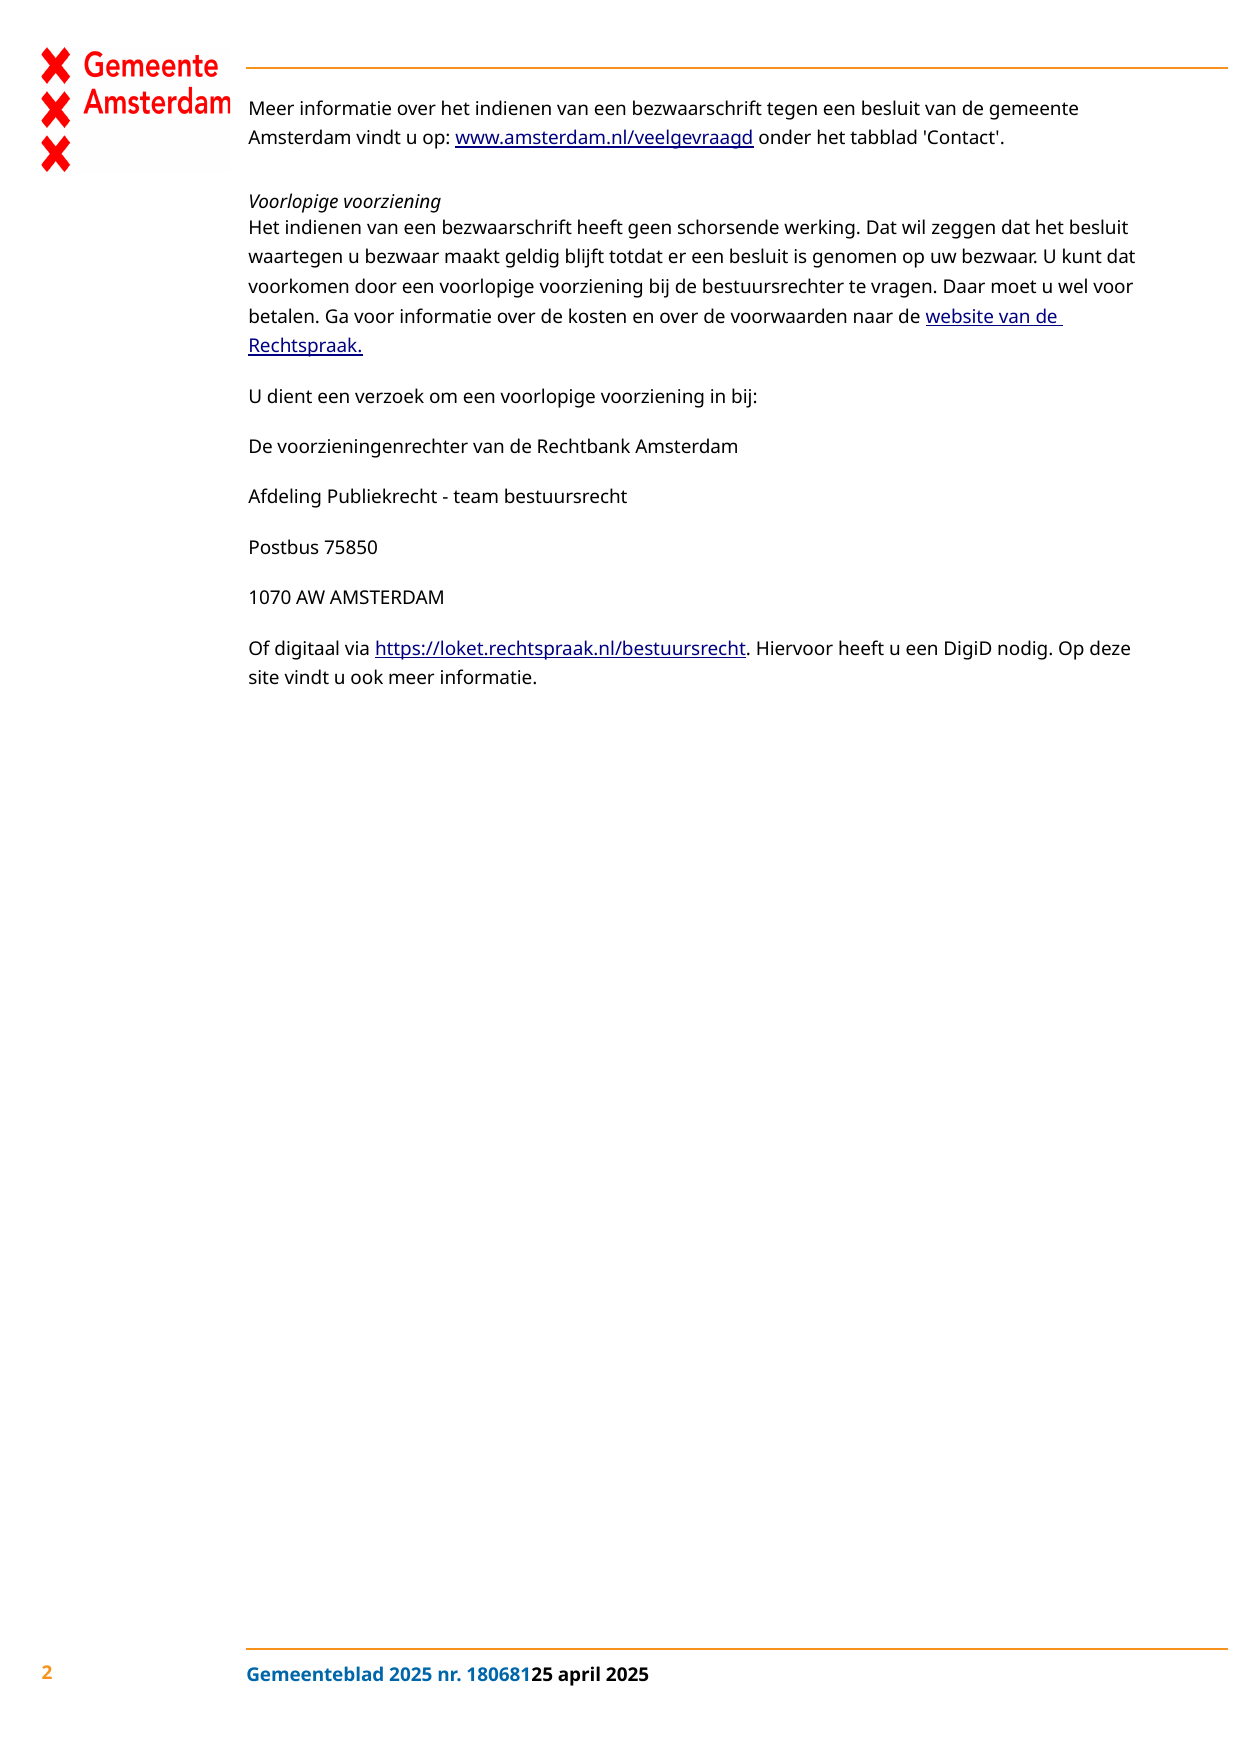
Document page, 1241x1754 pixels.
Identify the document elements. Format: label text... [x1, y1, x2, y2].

text Afdeling Publiekrecht - team bestuursrecht [248, 484, 1152, 509]
text Postbus 75850 [248, 534, 1152, 560]
picture [41, 47, 231, 172]
text Of digitaal via https://loket.rechtspraak.nl/bestuursrecht. Hiervoor heeft u een DigiD nodig. Op deze site vindt u ook meer informatie. [248, 635, 1152, 690]
text Het indienen van een bezwaarschrift heeft geen schorsende werking. Dat wil zeggen dat het besluit waartegen u bezwaar maakt geldig blijft totdat er een besluit is genomen op uw bezwaar. U kunt dat voorkomen door een voorlopige voorziening bij de bestuursrechter te vragen. Daar moet u wel voor betalen. Ga voor informatie over de kosten en over de voorwaarden naar de website van de Rechtspraak. [248, 214, 1152, 358]
text Voorlopige voorziening [248, 188, 1152, 214]
text De voorzieningenrechter van de Rechtbank Amsterdam [248, 433, 1152, 459]
text U dient een verzoek om een voorlopige voorziening in bij: [248, 383, 1152, 408]
text Meer informatie over het indienen van een bezwaarschrift tegen een besluit van de gemeente Amsterdam vindt u op: www.amsterdam.nl/veelgevraagd onder het tabblad 'Contact'. [248, 95, 1152, 150]
text 1070 AW AMSTERDAM [248, 584, 1152, 610]
